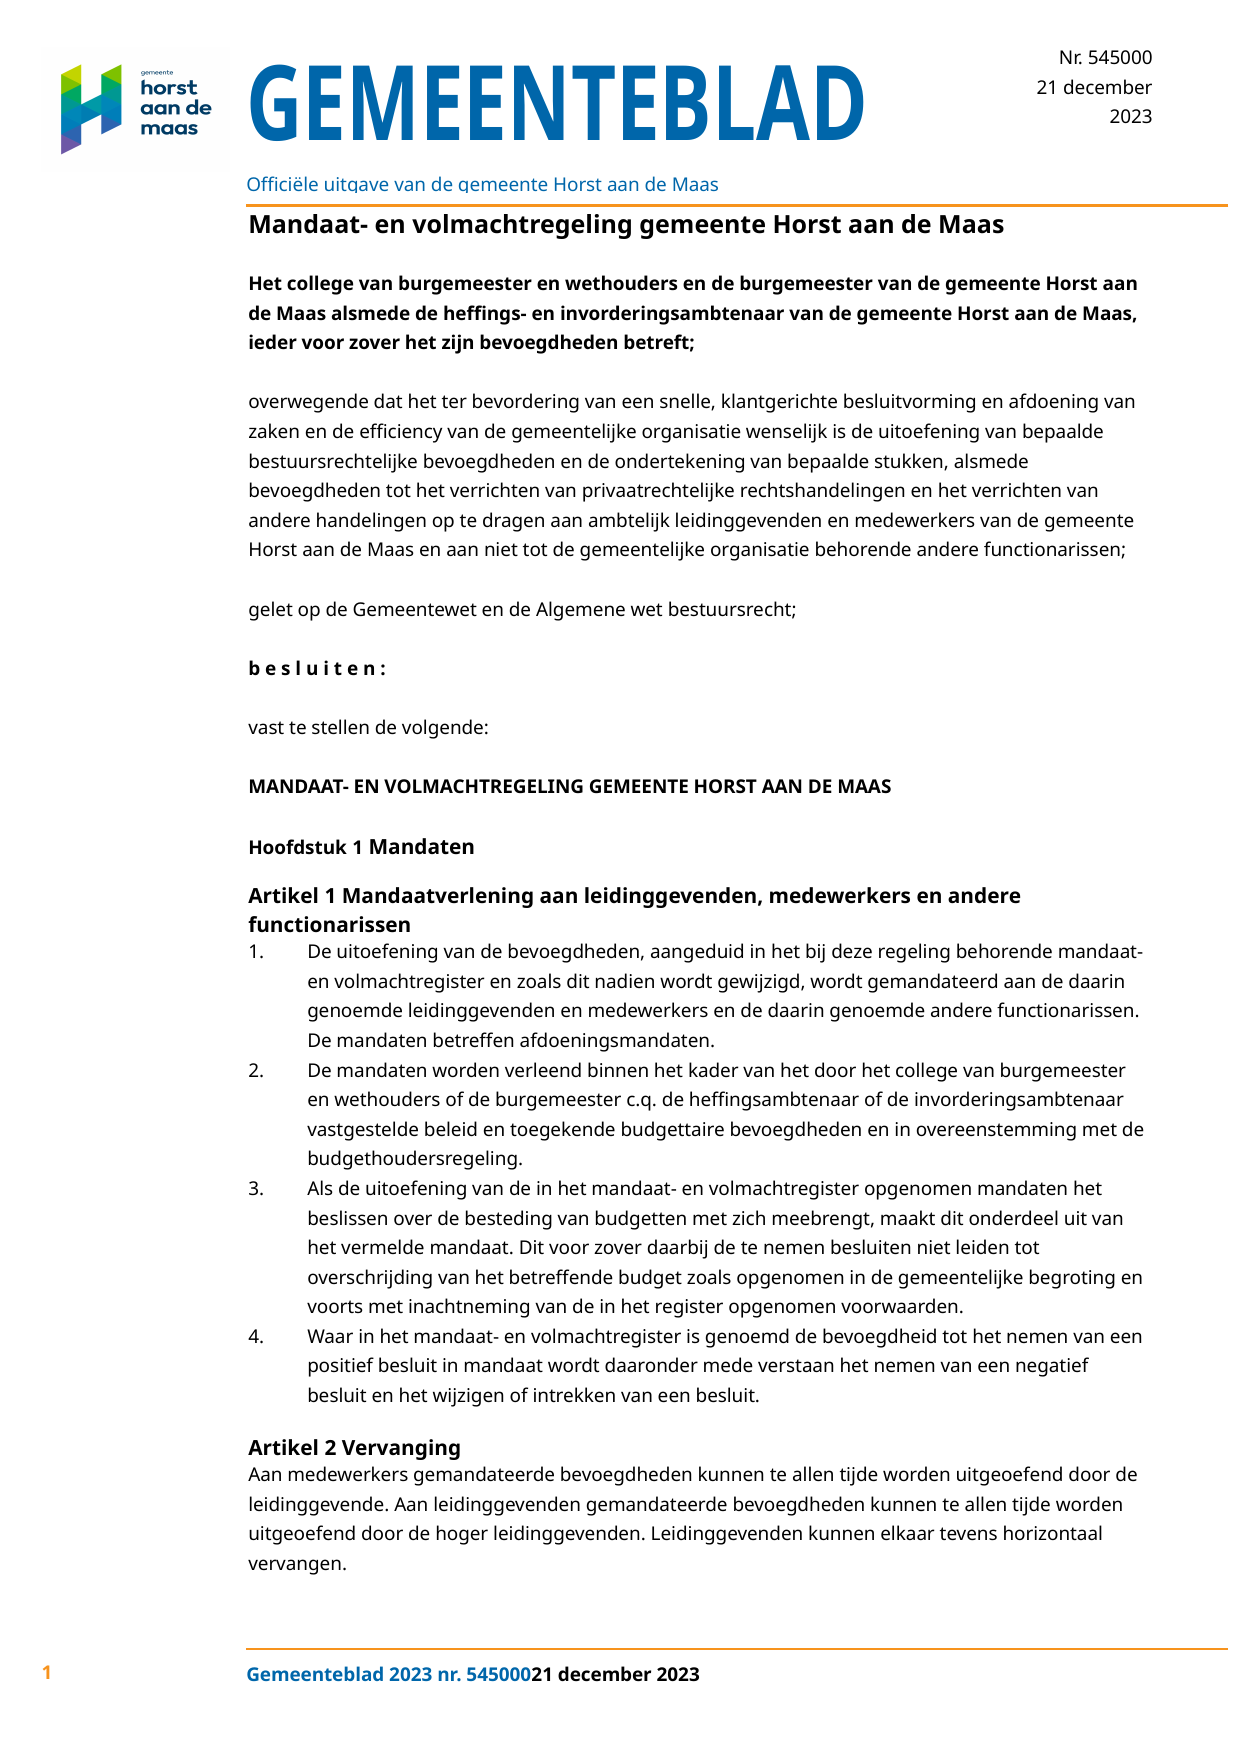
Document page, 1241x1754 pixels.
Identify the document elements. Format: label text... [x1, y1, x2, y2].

text Hoofdstuk 1 Mandaten [248, 832, 1152, 861]
text vast te stellen de volgende: [248, 714, 1152, 740]
text Artikel 2 Vervanging [248, 1433, 1152, 1461]
list De mandaten worden verleend binnen het kader van het door het college van burgemeester en wethouders of de burgemeester c.q. de heffingsambtenaar of de invorderingsambtenaar vastgestelde beleid en toegekende budgettaire bevoegdheden en in overeenstemming met de budgethoudersregeling. [248, 1057, 1152, 1171]
text b e s l u i t e n : [248, 655, 1152, 681]
text Mandaat- en volmachtregeling gemeente Horst aan de Maas [248, 207, 1152, 241]
text gelet op de Gemeentewet en de Algemene wet bestuursrecht; [248, 596, 1152, 621]
list Waar in het mandaat- en volmachtregister is genoemd de bevoegdheid tot het nemen van een positief besluit in mandaat wordt daaronder mede verstaan het nemen van een negatief besluit en het wijzigen of intrekken van een besluit. [248, 1323, 1152, 1408]
list De uitoefening van de bevoegdheden, aangeduid in het bij deze regeling behorende mandaat- en volmachtregister en zoals dit nadien wordt gewijzigd, wordt gemandateerd aan de daarin genoemde leidinggevenden en medewerkers en de daarin genoemde andere functionarissen. De mandaten betreffen afdoeningsmandaten. [248, 938, 1152, 1053]
picture [41, 47, 231, 172]
text Aan medewerkers gemandateerde bevoegdheden kunnen te allen tijde worden uitgeoefend door de leidinggevende. Aan leidinggevenden gemandateerde bevoegdheden kunnen te allen tijde worden uitgeoefend door de hoger leidinggevenden. Leidinggevenden kunnen elkaar tevens horizontaal vervangen. [248, 1461, 1152, 1576]
text overwegende dat het ter bevordering van een snelle, klantgerichte besluitvorming en afdoening van zaken en de efficiency van de gemeentelijke organisatie wenselijk is de uitoefening van bepaalde bestuursrechtelijke bevoegdheden en de ondertekening van bepaalde stukken, alsmede bevoegdheden tot het verrichten van privaatrechtelijke rechtshandelingen en het verrichten van andere handelingen op te dragen aan ambtelijk leidinggevenden en medewerkers van de gemeente Horst aan de Maas en aan niet tot de gemeentelijke organisatie behorende andere functionarissen; [248, 389, 1152, 562]
text Het college van burgemeester en wethouders en de burgemeester van de gemeente Horst aan de Maas alsmede de heffings- en invorderingsambtenaar van de gemeente Horst aan de Maas, ieder voor zover het zijn bevoegdheden betreft; [248, 270, 1152, 355]
text MANDAAT- EN VOLMACHTREGELING GEMEENTE HORST AAN DE MAAS [248, 773, 1152, 799]
text Artikel 1 Mandaatverlening aan leidinggevenden, medewerkers en andere functionarissen [248, 882, 1152, 938]
list Als de uitoefening van de in het mandaat- en volmachtregister opgenomen mandaten het beslissen over de besteding van budgetten met zich meebrengt, maakt dit onderdeel uit van het vermelde mandaat. Dit voor zover daarbij de te nemen besluiten niet leiden tot overschrijding van het betreffende budget zoals opgenomen in de gemeentelijke begroting en voorts met inachtneming van de in het register opgenomen voorwaarden. [248, 1175, 1152, 1319]
